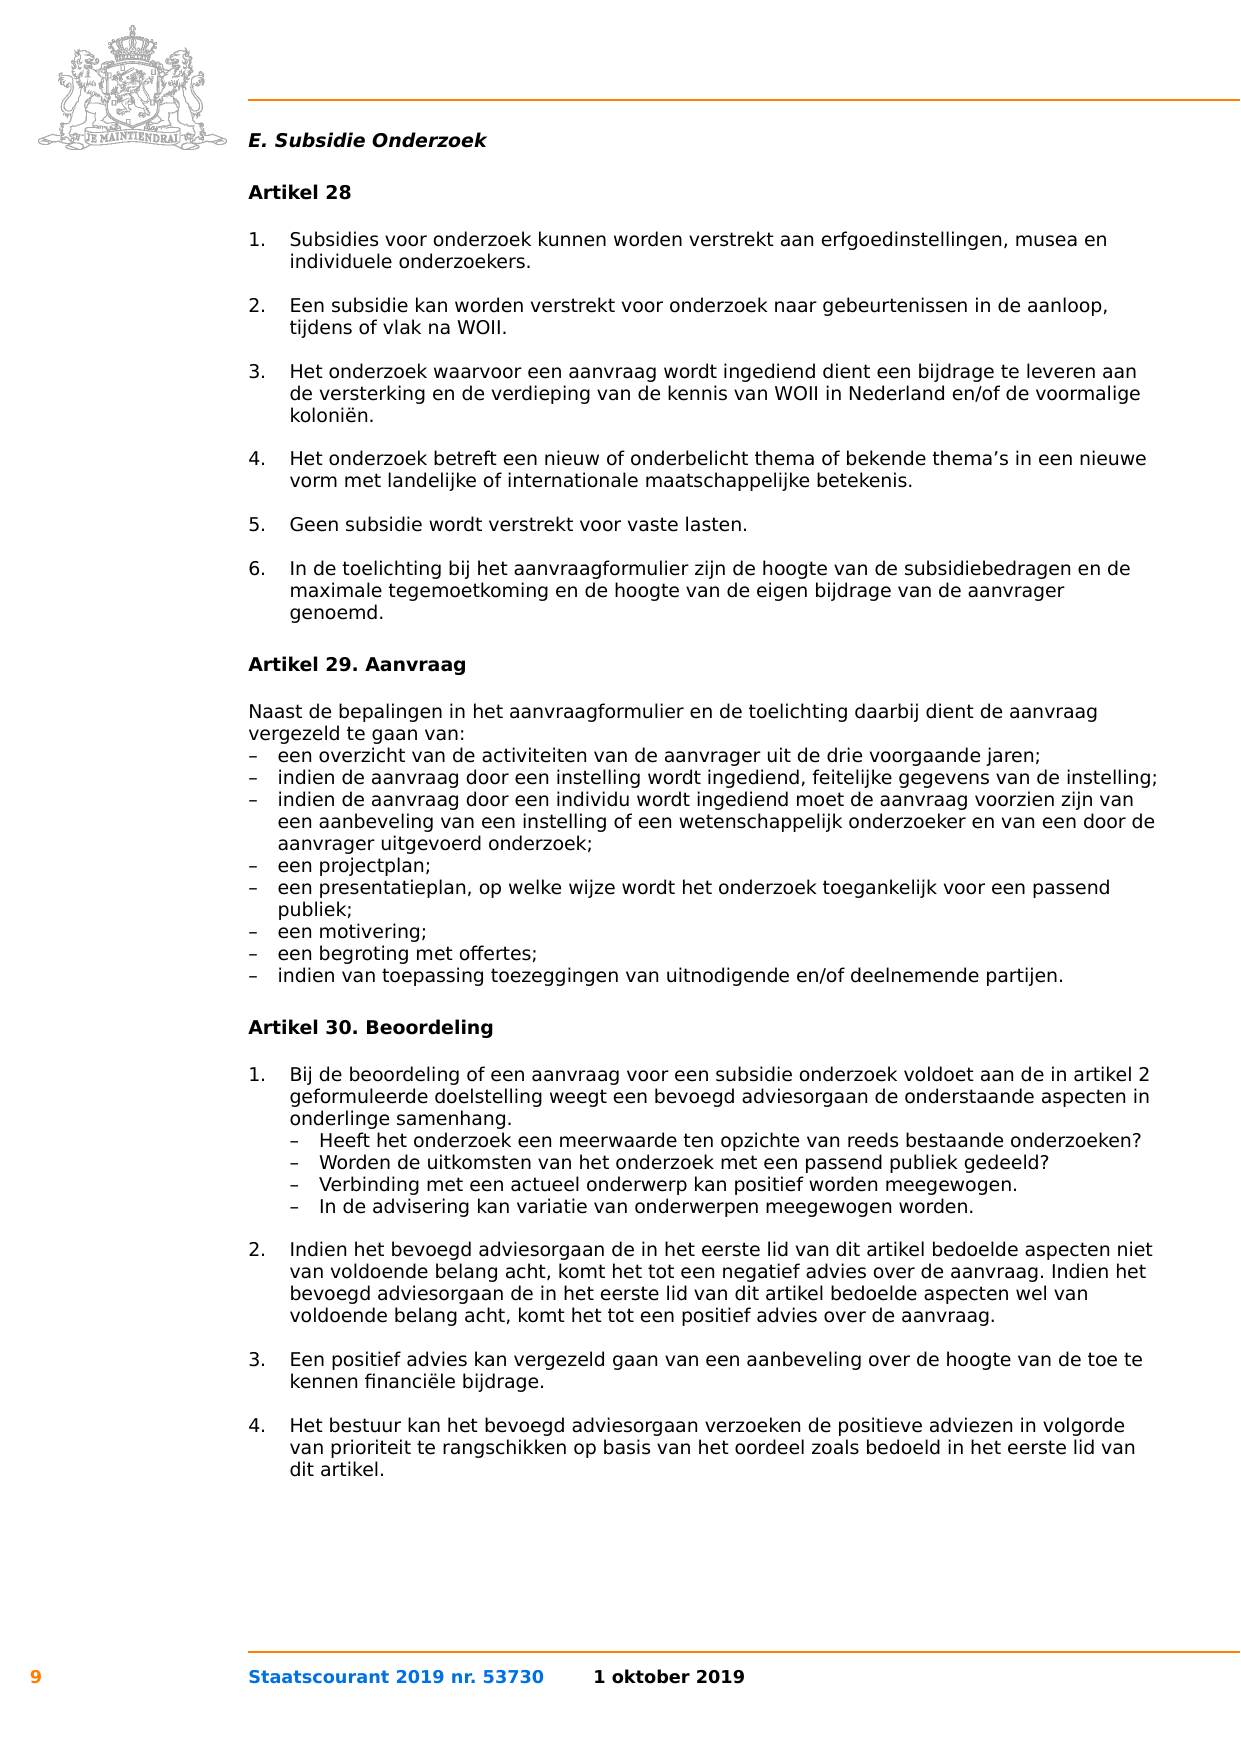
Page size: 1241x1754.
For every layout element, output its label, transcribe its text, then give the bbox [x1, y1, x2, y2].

subtitle E. Subsidie Onderzoek [248, 130, 1163, 152]
text – In de advisering kan variatie van onderwerpen meegewogen worden. [289, 1196, 1163, 1217]
text – een begroting met offertes; [248, 943, 1163, 965]
text – een motivering; [248, 921, 1163, 943]
subtitle Artikel 29. Aanvraag [248, 654, 1163, 676]
text – Worden de uitkomsten van het onderzoek met een passend publiek gedeeld? [289, 1152, 1163, 1173]
text 4. Het onderzoek betreft een nieuw of onderbelicht thema of bekende thema’s in een nieuwe vorm met landelijke of internationale maatschappelijke betekenis. [248, 448, 1163, 492]
subtitle Artikel 30. Beoordeling [248, 1017, 1163, 1039]
picture [38, 25, 227, 150]
subtitle Artikel 28 [248, 182, 1163, 204]
text 3. Een positief advies kan vergezeld gaan van een aanbeveling over de hoogte van de toe te kennen financiële bijdrage. [248, 1349, 1163, 1393]
text – een overzicht van de activiteiten van de aanvrager uit de drie voorgaande jaren; [248, 745, 1163, 767]
text 3. Het onderzoek waarvoor een aanvraag wordt ingediend dient een bijdrage te leveren aan de versterking en de verdieping van de kennis van WOII in Nederland en/of de voormalige koloniën. [248, 361, 1163, 426]
text – indien de aanvraag door een individu wordt ingediend moet de aanvraag voorzien zijn van een aanbeveling van een instelling of een wetenschappelijk onderzoeker en van een door de aanvrager uitgevoerd onderzoek; [248, 789, 1163, 855]
text 5. Geen subsidie wordt verstrekt voor vaste lasten. [248, 514, 1163, 536]
text 2. Een subsidie kan worden verstrekt voor onderzoek naar gebeurtenissen in de aanloop, tijdens of vlak na WOII. [248, 295, 1163, 339]
text – een projectplan; [248, 855, 1163, 877]
text – Heeft het onderzoek een meerwaarde ten opzichte van reeds bestaande onderzoeken? [289, 1129, 1163, 1152]
text – indien van toepassing toezeggingen van uitnodigende en/of deelnemende partijen. [248, 965, 1163, 987]
text – Verbinding met een actueel onderwerp kan positief worden meegewogen. [289, 1173, 1163, 1196]
text 6. In de toelichting bij het aanvraagformulier zijn de hoogte van de subsidiebedragen en de maximale tegemoetkoming en de hoogte van de eigen bijdrage van de aanvrager genoemd. [248, 558, 1163, 624]
text – een presentatieplan, op welke wijze wordt het onderzoek toegankelijk voor een passend publiek; [248, 877, 1163, 921]
text 4. Het bestuur kan het bevoegd adviesorgaan verzoeken de positieve adviezen in volgorde van prioriteit te rangschikken op basis van het oordeel zoals bedoeld in het eerste lid van dit artikel. [248, 1415, 1163, 1481]
text 1. Bij de beoordeling of een aanvraag voor een subsidie onderzoek voldoet aan de in artikel 2 geformuleerde doelstelling weegt een bevoegd adviesorgaan de onderstaande aspecten in onderlinge samenhang. [248, 1064, 1163, 1129]
text 1. Subsidies voor onderzoek kunnen worden verstrekt aan erfgoedinstellingen, musea en individuele onderzoekers. [248, 229, 1163, 273]
text 2. Indien het bevoegd adviesorgaan de in het eerste lid van dit artikel bedoelde aspecten niet van voldoende belang acht, komt het tot een negatief advies over de aanvraag. Indien het bevoegd adviesorgaan de in het eerste lid van dit artikel bedoelde aspecten wel van voldoende belang acht, komt het tot een positief advies over de aanvraag. [248, 1239, 1163, 1327]
text – indien de aanvraag door een instelling wordt ingediend, feitelijke gegevens van de instelling; [248, 767, 1163, 789]
text Naast de bepalingen in het aanvraagformulier en de toelichting daarbij dient de aanvraag vergezeld te gaan van: [248, 701, 1163, 745]
